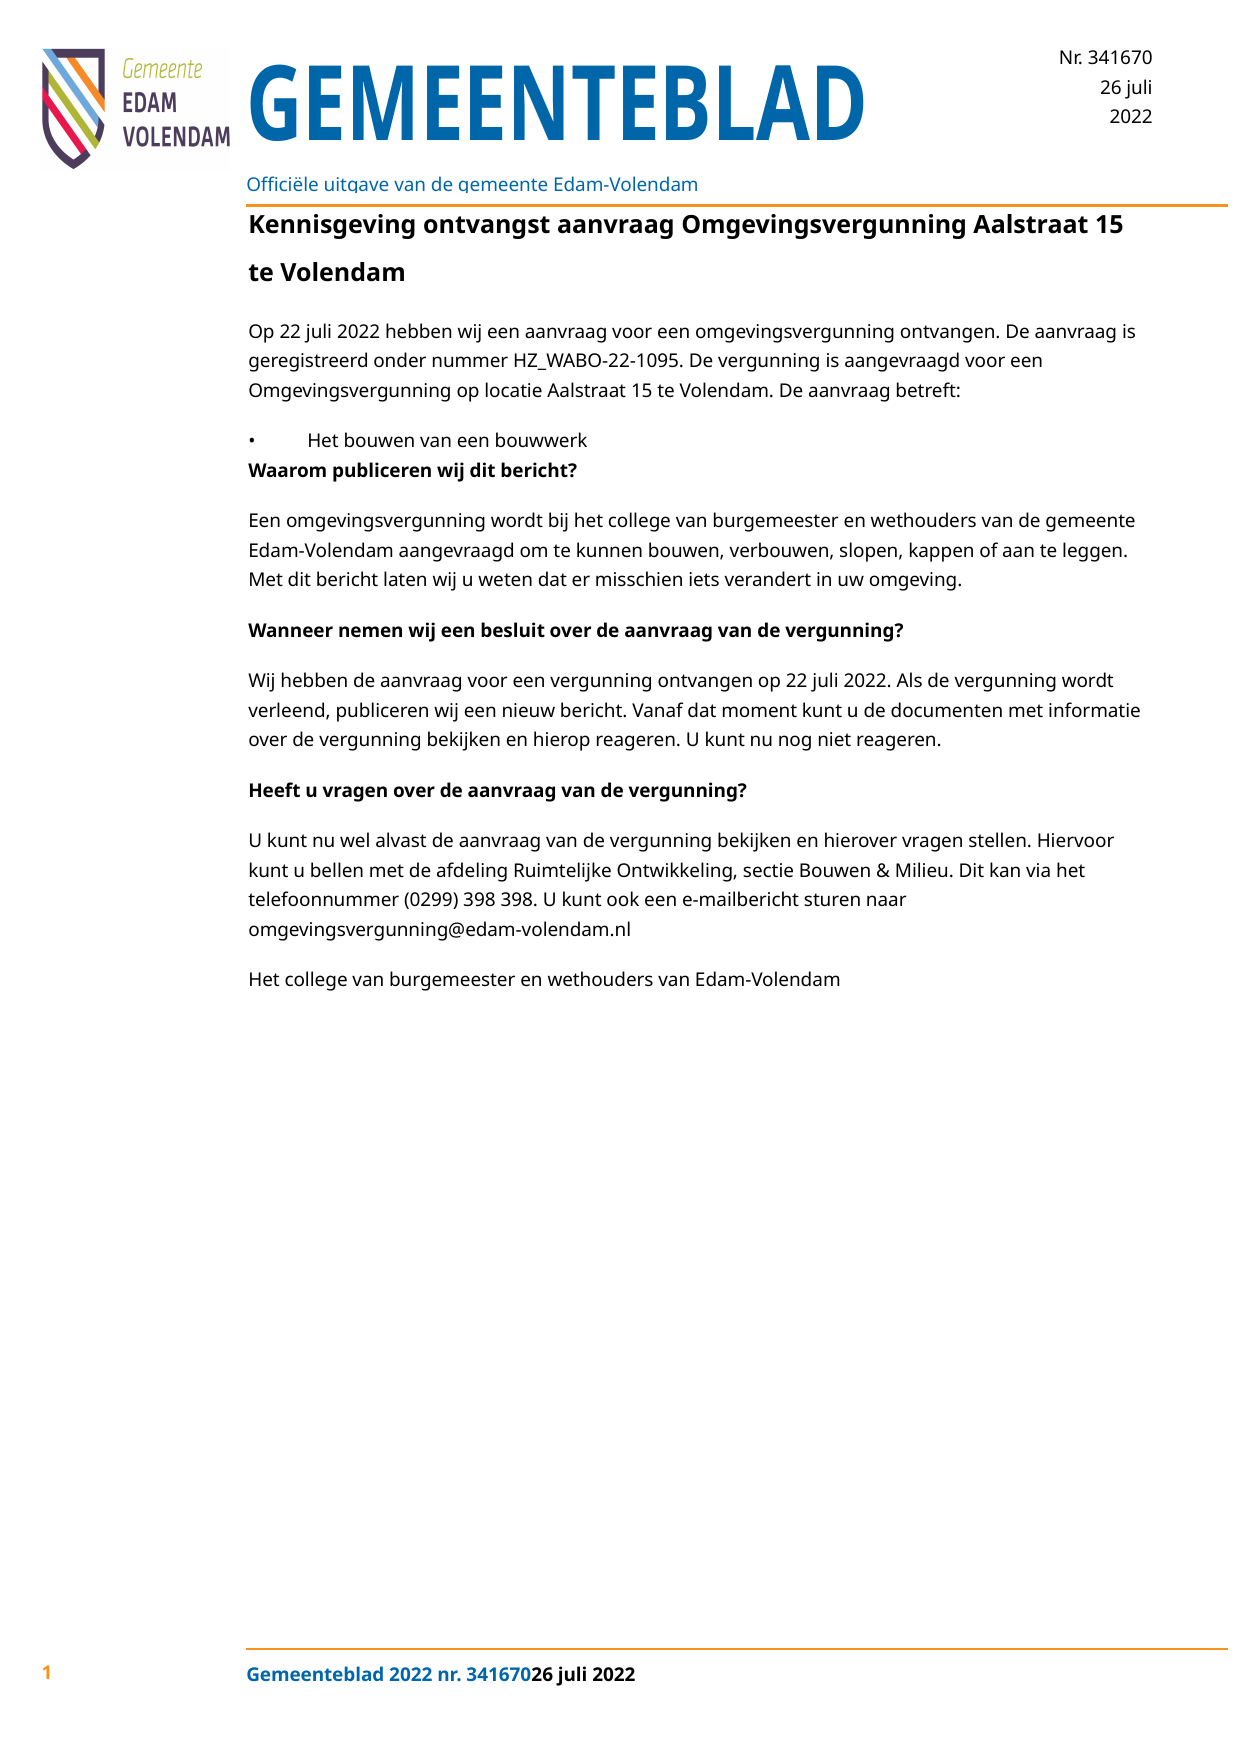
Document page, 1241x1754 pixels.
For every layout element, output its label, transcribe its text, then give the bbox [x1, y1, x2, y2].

text U kunt nu wel alvast de aanvraag van de vergunning bekijken en hierover vragen stellen. Hiervoor kunt u bellen met de afdeling Ruimtelijke Ontwikkeling, sectie Bouwen & Milieu. Dit kan via het telefoonnummer (0299) 398 398. U kunt ook een e-mailbericht sturen naar omgevingsvergunning@edam-volendam.nl [248, 827, 1152, 942]
text Waarom publiceren wij dit bericht? [248, 457, 1152, 483]
picture [41, 47, 231, 172]
text Heeft u vragen over de aanvraag van de vergunning? [248, 777, 1152, 803]
text Een omgevingsvergunning wordt bij het college van burgemeester en wethouders van de gemeente Edam-Volendam aangevraagd om te kunnen bouwen, verbouwen, slopen, kappen of aan te leggen. Met dit bericht laten wij u weten dat er misschien iets verandert in uw omgeving. [248, 507, 1152, 592]
list Het bouwen van een bouwwerk [248, 427, 1152, 453]
text Kennisgeving ontvangst aanvraag Omgevingsvergunning Aalstraat 15 te Volendam [248, 207, 1152, 288]
text Wanneer nemen wij een besluit over de aanvraag van de vergunning? [248, 617, 1152, 643]
text Wij hebben de aanvraag voor een vergunning ontvangen op 22 juli 2022. Als de vergunning wordt verleend, publiceren wij een nieuw bericht. Vanaf dat moment kunt u de documenten met informatie over de vergunning bekijken en hierop reageren. U kunt nu nog niet reageren. [248, 667, 1152, 752]
text Op 22 juli 2022 hebben wij een aanvraag voor een omgevingsvergunning ontvangen. De aanvraag is geregistreerd onder nummer HZ_WABO-22-1095. De vergunning is aangevraagd voor een Omgevingsvergunning op locatie Aalstraat 15 te Volendam. De aanvraag betreft: [248, 318, 1152, 403]
text Het college van burgemeester en wethouders van Edam-Volendam [248, 967, 1152, 992]
